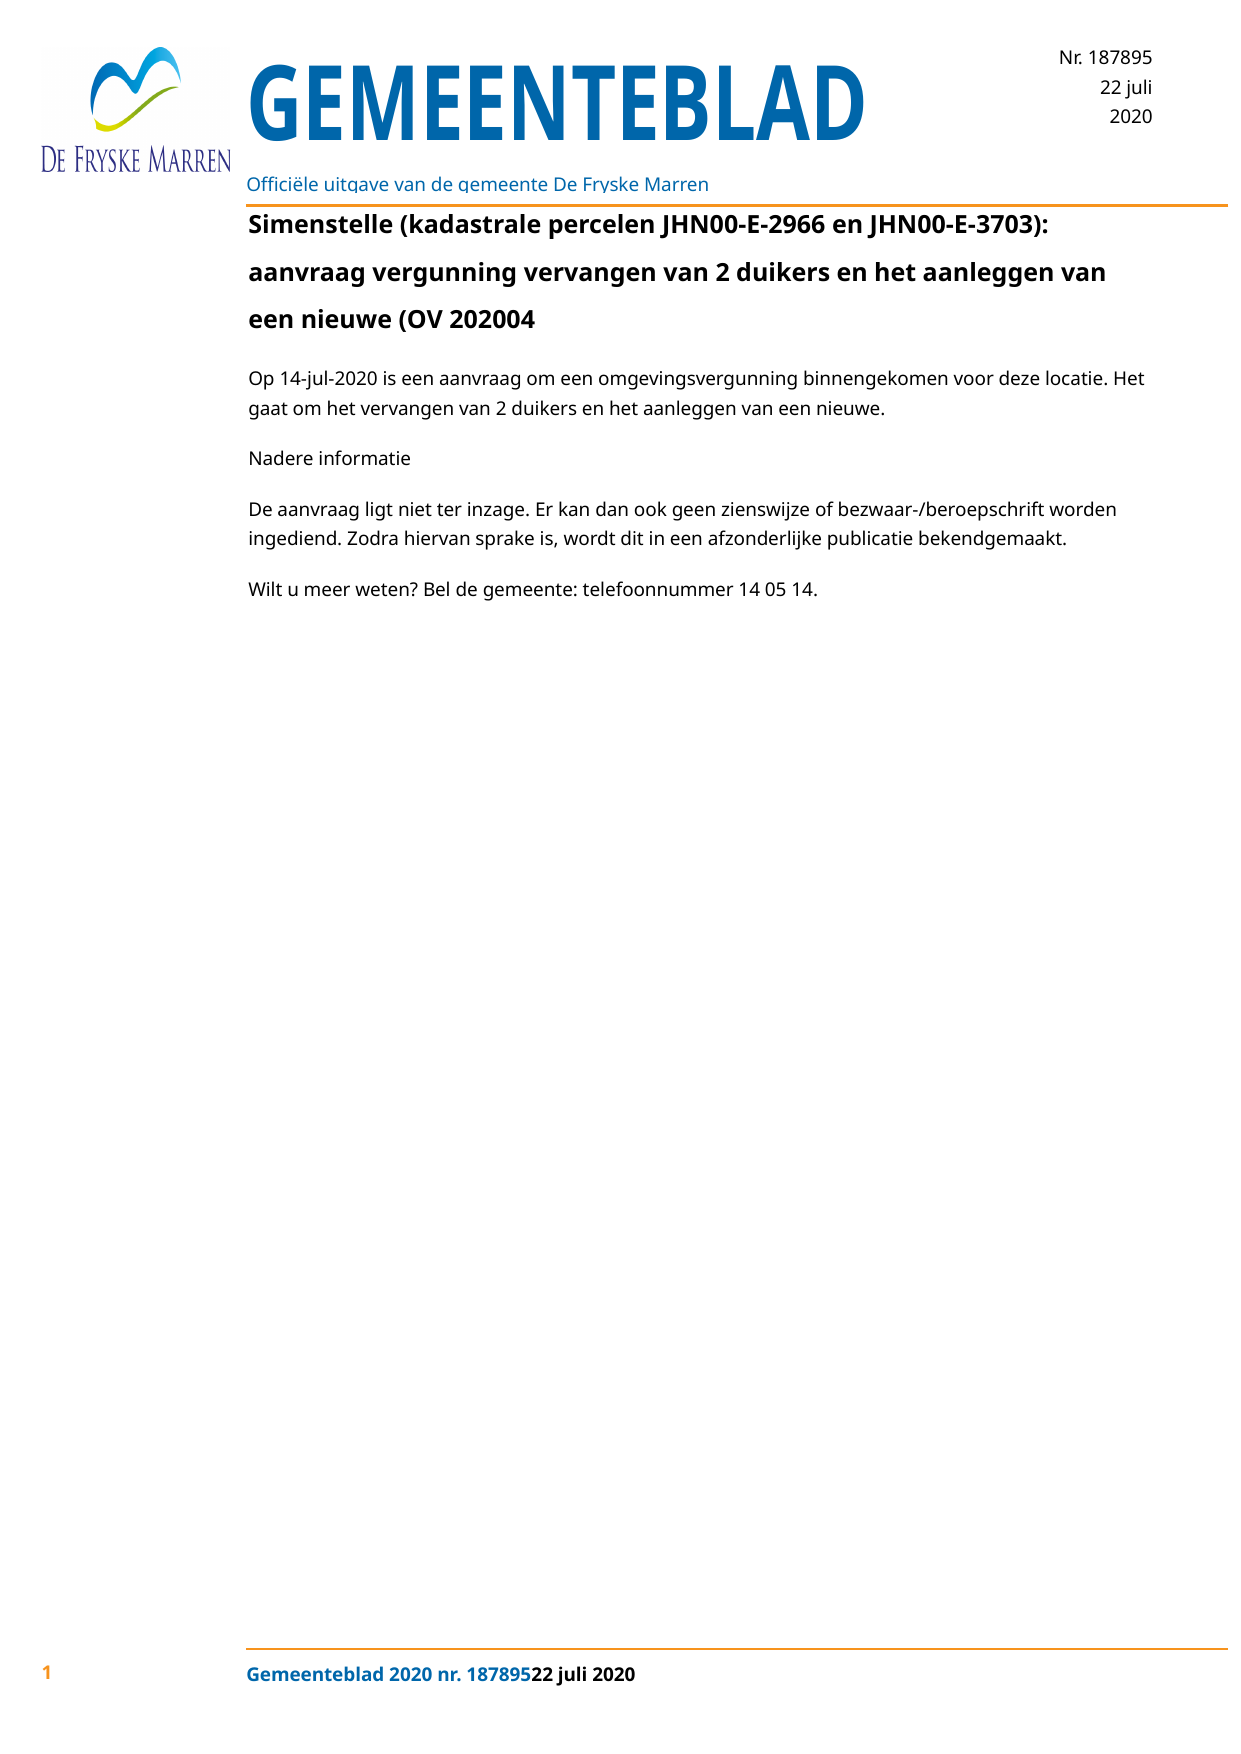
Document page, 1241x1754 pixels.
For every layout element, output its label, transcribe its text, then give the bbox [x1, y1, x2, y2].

text Nadere informatie [248, 446, 1152, 471]
text Wilt u meer weten? Bel de gemeente: telefoonnummer 14 05 14. [248, 576, 1152, 602]
text Op 14-jul-2020 is een aanvraag om een omgevingsvergunning binnengekomen voor deze locatie. Het gaat om het vervangen van 2 duikers en het aanleggen van een nieuwe. [248, 366, 1152, 421]
text De aanvraag ligt niet ter inzage. Er kan dan ook geen zienswijze of bezwaar-/beroepschrift worden ingediend. Zodra hiervan sprake is, wordt dit in een afzonderlijke publicatie bekendgemaakt. [248, 496, 1152, 551]
text Simenstelle (kadastrale percelen JHN00-E-2966 en JHN00-E-3703): aanvraag vergunning vervangen van 2 duikers en het aanleggen van een nieuwe (OV 202004 [248, 207, 1152, 336]
picture [41, 47, 231, 172]
